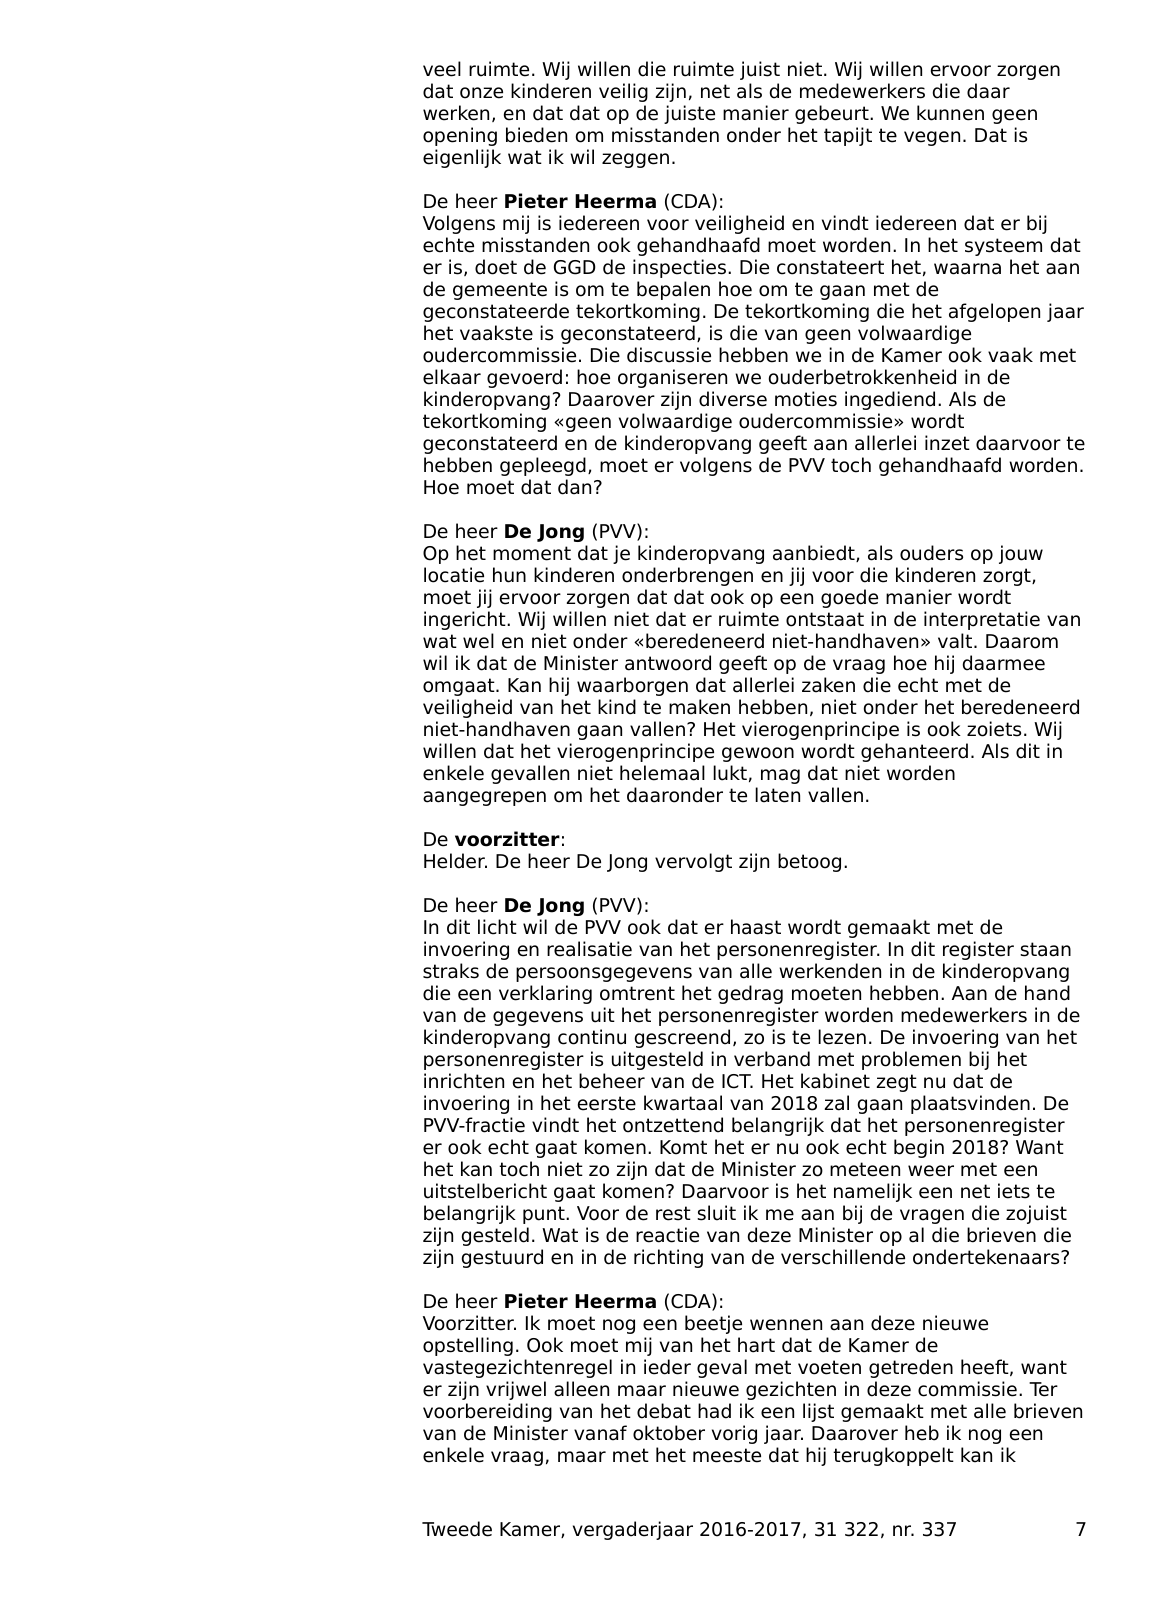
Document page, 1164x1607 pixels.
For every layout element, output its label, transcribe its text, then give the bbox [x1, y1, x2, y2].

text Volgens mij is iedereen voor veiligheid en vindt iedereen dat er bij echte misstanden ook gehandhaafd moet worden. In het systeem dat er is, doet de GGD de inspecties. Die constateert het, waarna het aan de gemeente is om te bepalen hoe om te gaan met de geconstateerde tekortkoming. De tekortkoming die het afgelopen jaar het vaakste is geconstateerd, is die van geen volwaardige oudercommissie. Die discussie hebben we in de Kamer ook vaak met elkaar gevoerd: hoe organiseren we ouderbetrokkenheid in de kinderopvang? Daarover zijn diverse moties ingediend. Als de tekortkoming «geen volwaardige oudercommissie» wordt geconstateerd en de kinderopvang geeft aan allerlei inzet daarvoor te hebben gepleegd, moet er volgens de PVV toch gehandhaafd worden. Hoe moet dat dan? [422, 213, 1087, 499]
text De voorzitter: [422, 829, 1087, 851]
text De heer Pieter Heerma (CDA): [422, 191, 1087, 213]
text Op het moment dat je kinderopvang aanbiedt, als ouders op jouw locatie hun kinderen onderbrengen en jij voor die kinderen zorgt, moet jij ervoor zorgen dat dat ook op een goede manier wordt ingericht. Wij willen niet dat er ruimte ontstaat in de interpretatie van wat wel en niet onder «beredeneerd niet-handhaven» valt. Daarom wil ik dat de Minister antwoord geeft op de vraag hoe hij daarmee omgaat. Kan hij waarborgen dat allerlei zaken die echt met de veiligheid van het kind te maken hebben, niet onder het beredeneerd niet-handhaven gaan vallen? Het vierogenprincipe is ook zoiets. Wij willen dat het vierogenprincipe gewoon wordt gehanteerd. Als dit in enkele gevallen niet helemaal lukt, mag dat niet worden aangegrepen om het daaronder te laten vallen. [422, 543, 1087, 807]
text Voorzitter. Ik moet nog een beetje wennen aan deze nieuwe opstelling. Ook moet mij van het hart dat de Kamer de vastegezichtenregel in ieder geval met voeten getreden heeft, want er zijn vrijwel alleen maar nieuwe gezichten in deze commissie. Ter voorbereiding van het debat had ik een lijst gemaakt met alle brieven van de Minister vanaf oktober vorig jaar. Daarover heb ik nog een enkele vraag, maar met het meeste dat hij terugkoppelt kan ik [422, 1313, 1087, 1467]
text De heer De Jong (PVV): [422, 521, 1087, 543]
text De heer De Jong (PVV): [422, 895, 1087, 917]
text De heer Pieter Heerma (CDA): [422, 1291, 1087, 1313]
text Helder. De heer De Jong vervolgt zijn betoog. [422, 851, 1087, 873]
text veel ruimte. Wij willen die ruimte juist niet. Wij willen ervoor zorgen dat onze kinderen veilig zijn, net als de medewerkers die daar werken, en dat dat op de juiste manier gebeurt. We kunnen geen opening bieden om misstanden onder het tapijt te vegen. Dat is eigenlijk wat ik wil zeggen. [422, 59, 1087, 169]
text In dit licht wil de PVV ook dat er haast wordt gemaakt met de invoering en realisatie van het personenregister. In dit register staan straks de persoonsgegevens van alle werkenden in de kinderopvang die een verklaring omtrent het gedrag moeten hebben. Aan de hand van de gegevens uit het personenregister worden medewerkers in de kinderopvang continu gescreend, zo is te lezen. De invoering van het personenregister is uitgesteld in verband met problemen bij het inrichten en het beheer van de ICT. Het kabinet zegt nu dat de invoering in het eerste kwartaal van 2018 zal gaan plaatsvinden. De PVV-fractie vindt het ontzettend belangrijk dat het personenregister er ook echt gaat komen. Komt het er nu ook echt begin 2018? Want het kan toch niet zo zijn dat de Minister zo meteen weer met een uitstelbericht gaat komen? Daarvoor is het namelijk een net iets te belangrijk punt. Voor de rest sluit ik me aan bij de vragen die zojuist zijn gesteld. Wat is de reactie van deze Minister op al die brieven die zijn gestuurd en in de richting van de verschillende ondertekenaars? [422, 917, 1087, 1269]
